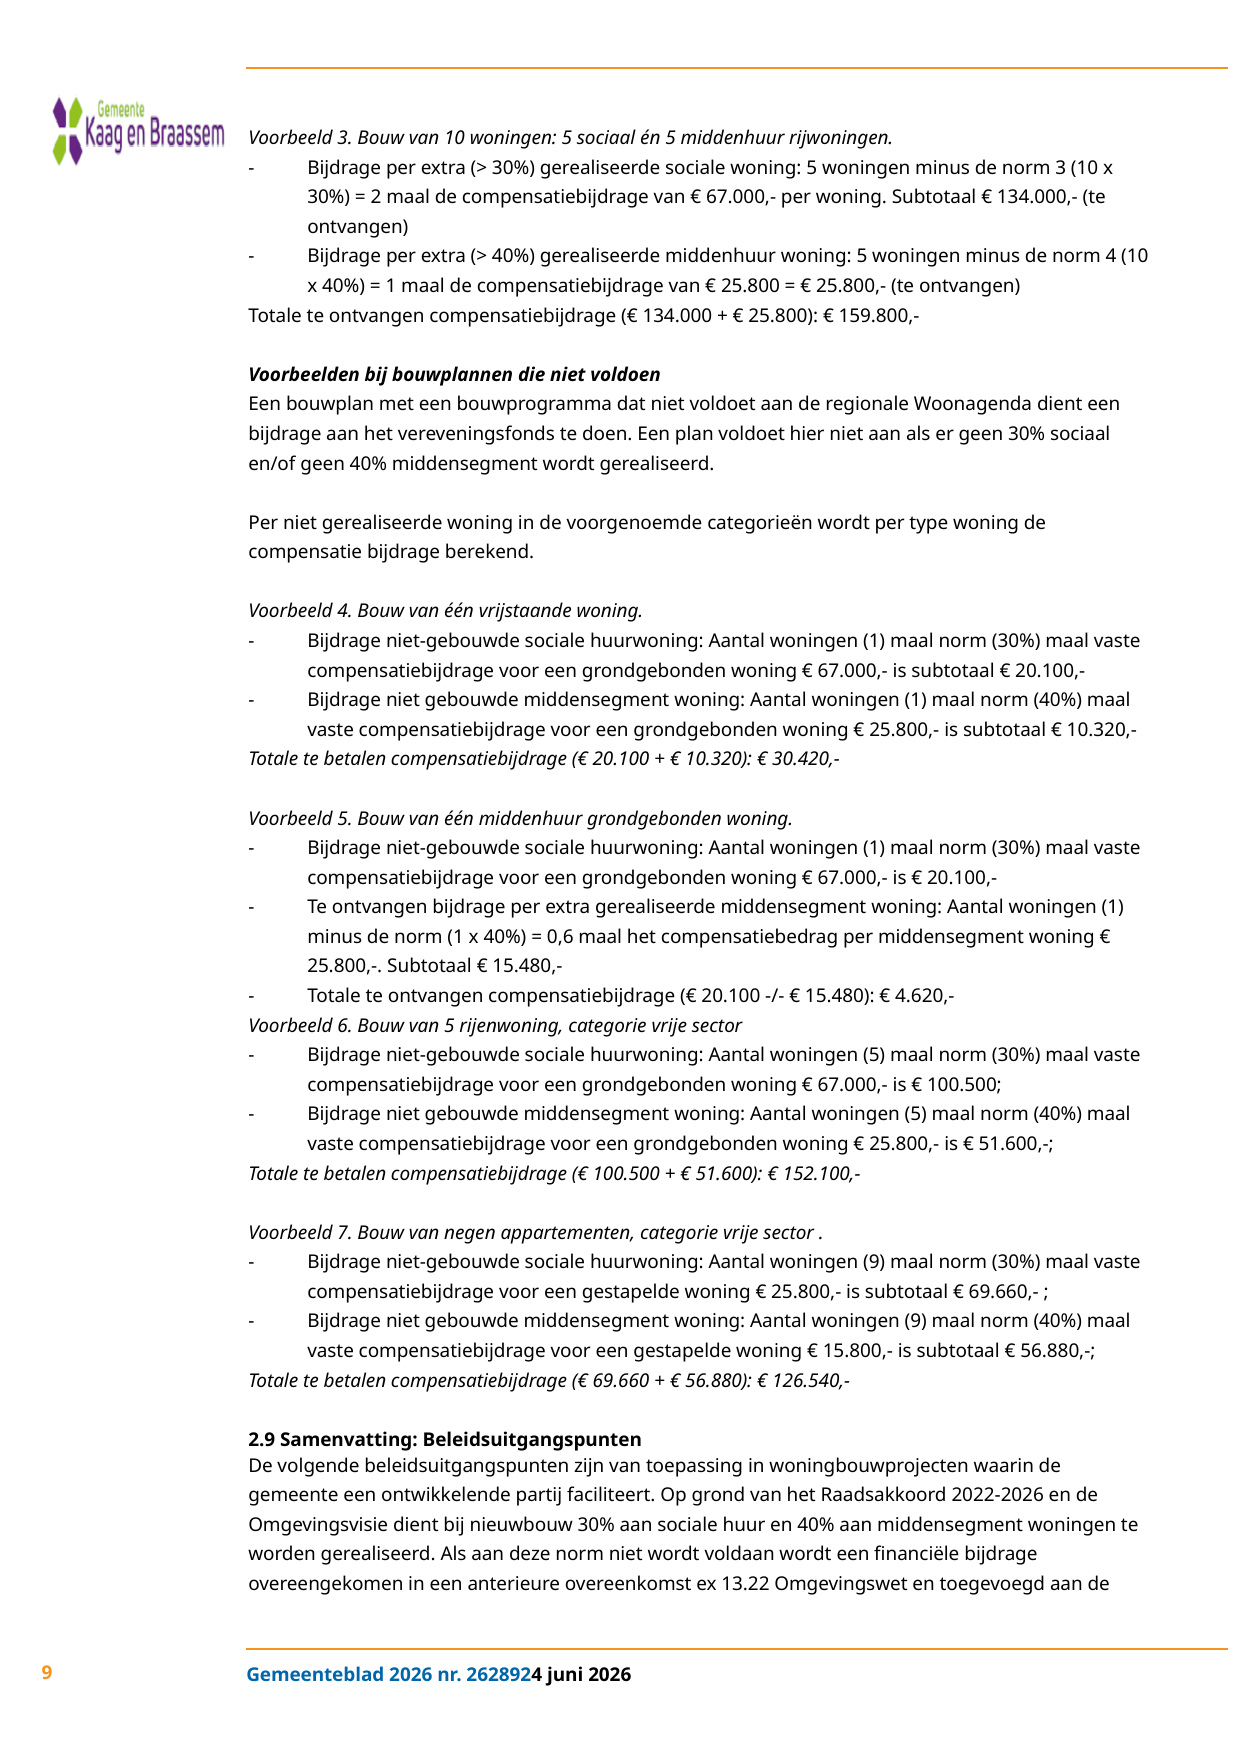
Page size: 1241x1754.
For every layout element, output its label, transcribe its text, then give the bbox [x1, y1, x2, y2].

text Voorbeeld 6. Bouw van 5 rijenwoning, categorie vrije sector [248, 1012, 1152, 1038]
list Bijdrage niet gebouwde middensegment woning: Aantal woningen (9) maal norm (40%) maal vaste compensatiebijdrage voor een gestapelde woning € 15.800,- is subtotaal € 56.880,-; [248, 1308, 1152, 1363]
text Per niet gerealiseerde woning in de voorgenoemde categorieën wordt per type woning de compensatie bijdrage berekend. [248, 509, 1152, 564]
list Bijdrage per extra (> 40%) gerealiseerde middenhuur woning: 5 woningen minus de norm 4 (10 x 40%) = 1 maal de compensatiebijdrage van € 25.800 = € 25.800,- (te ontvangen) [248, 243, 1152, 298]
list Te ontvangen bijdrage per extra gerealiseerde middensegment woning: Aantal woningen (1) minus de norm (1 x 40%) = 0,6 maal het compensatiebedrag per middensegment woning € 25.800,-. Subtotaal € 15.480,- [248, 893, 1152, 978]
text Voorbeeld 7. Bouw van negen appartementen, categorie vrije sector . [248, 1219, 1152, 1245]
text Voorbeeld 4. Bouw van één vrijstaande woning. [248, 598, 1152, 623]
text Voorbeelden bij bouwplannen die niet voldoen [248, 361, 1152, 387]
text Totale te ontvangen compensatiebijdrage (€ 134.000 + € 25.800): € 159.800,- [248, 302, 1152, 328]
list Totale te ontvangen compensatiebijdrage (€ 20.100 -/- € 15.480): € 4.620,- [248, 982, 1152, 1008]
list Bijdrage niet gebouwde middensegment woning: Aantal woningen (1) maal norm (40%) maal vaste compensatiebijdrage voor een grondgebonden woning € 25.800,- is subtotaal € 10.320,- [248, 686, 1152, 742]
text De volgende beleidsuitgangspunten zijn van toepassing in woningbouwprojecten waarin de gemeente een ontwikkelende partij faciliteert. Op grond van het Raadsakkoord 2022-2026 en de Omgevingsvisie dient bij nieuwbouw 30% aan sociale huur en 40% aan middensegment woningen te worden gerealiseerd. Als aan deze norm niet wordt voldaan wordt een financiële bijdrage overeengekomen in een anterieure overeenkomst ex 13.22 Omgevingswet en toegevoegd aan de [248, 1452, 1152, 1596]
text Totale te betalen compensatiebijdrage (€ 100.500 + € 51.600): € 152.100,- [248, 1160, 1152, 1186]
list Bijdrage niet-gebouwde sociale huurwoning: Aantal woningen (1) maal norm (30%) maal vaste compensatiebijdrage voor een grondgebonden woning € 67.000,- is subtotaal € 20.100,- [248, 627, 1152, 683]
text Een bouwplan met een bouwprogramma dat niet voldoet aan de regionale Woonagenda dient een bijdrage aan het vereveningsfonds te doen. Een plan voldoet hier niet aan als er geen 30% sociaal en/of geen 40% middensegment wordt gerealiseerd. [248, 391, 1152, 476]
text Voorbeeld 5. Bouw van één middenhuur grondgebonden woning. [248, 805, 1152, 831]
text Totale te betalen compensatiebijdrage (€ 69.660 + € 56.880): € 126.540,- [248, 1367, 1152, 1393]
text 2.9 Samenvatting: Beleidsuitgangspunten [248, 1426, 1152, 1452]
list Bijdrage niet gebouwde middensegment woning: Aantal woningen (5) maal norm (40%) maal vaste compensatiebijdrage voor een grondgebonden woning € 25.800,- is € 51.600,-; [248, 1101, 1152, 1156]
list Bijdrage niet-gebouwde sociale huurwoning: Aantal woningen (9) maal norm (30%) maal vaste compensatiebijdrage voor een gestapelde woning € 25.800,- is subtotaal € 69.660,- ; [248, 1248, 1152, 1304]
text Totale te betalen compensatiebijdrage (€ 20.100 + € 10.320): € 30.420,- [248, 746, 1152, 771]
list Bijdrage niet-gebouwde sociale huurwoning: Aantal woningen (1) maal norm (30%) maal vaste compensatiebijdrage voor een grondgebonden woning € 67.000,- is € 20.100,- [248, 834, 1152, 890]
text Voorbeeld 3. Bouw van 10 woningen: 5 sociaal én 5 middenhuur rijwoningen. [248, 124, 1152, 150]
list Bijdrage niet-gebouwde sociale huurwoning: Aantal woningen (5) maal norm (30%) maal vaste compensatiebijdrage voor een grondgebonden woning € 67.000,- is € 100.500; [248, 1041, 1152, 1097]
picture [41, 47, 231, 172]
list Bijdrage per extra (> 30%) gerealiseerde sociale woning: 5 woningen minus de norm 3 (10 x 30%) = 2 maal de compensatiebijdrage van € 67.000,- per woning. Subtotaal € 134.000,- (te ontvangen) [248, 154, 1152, 239]
